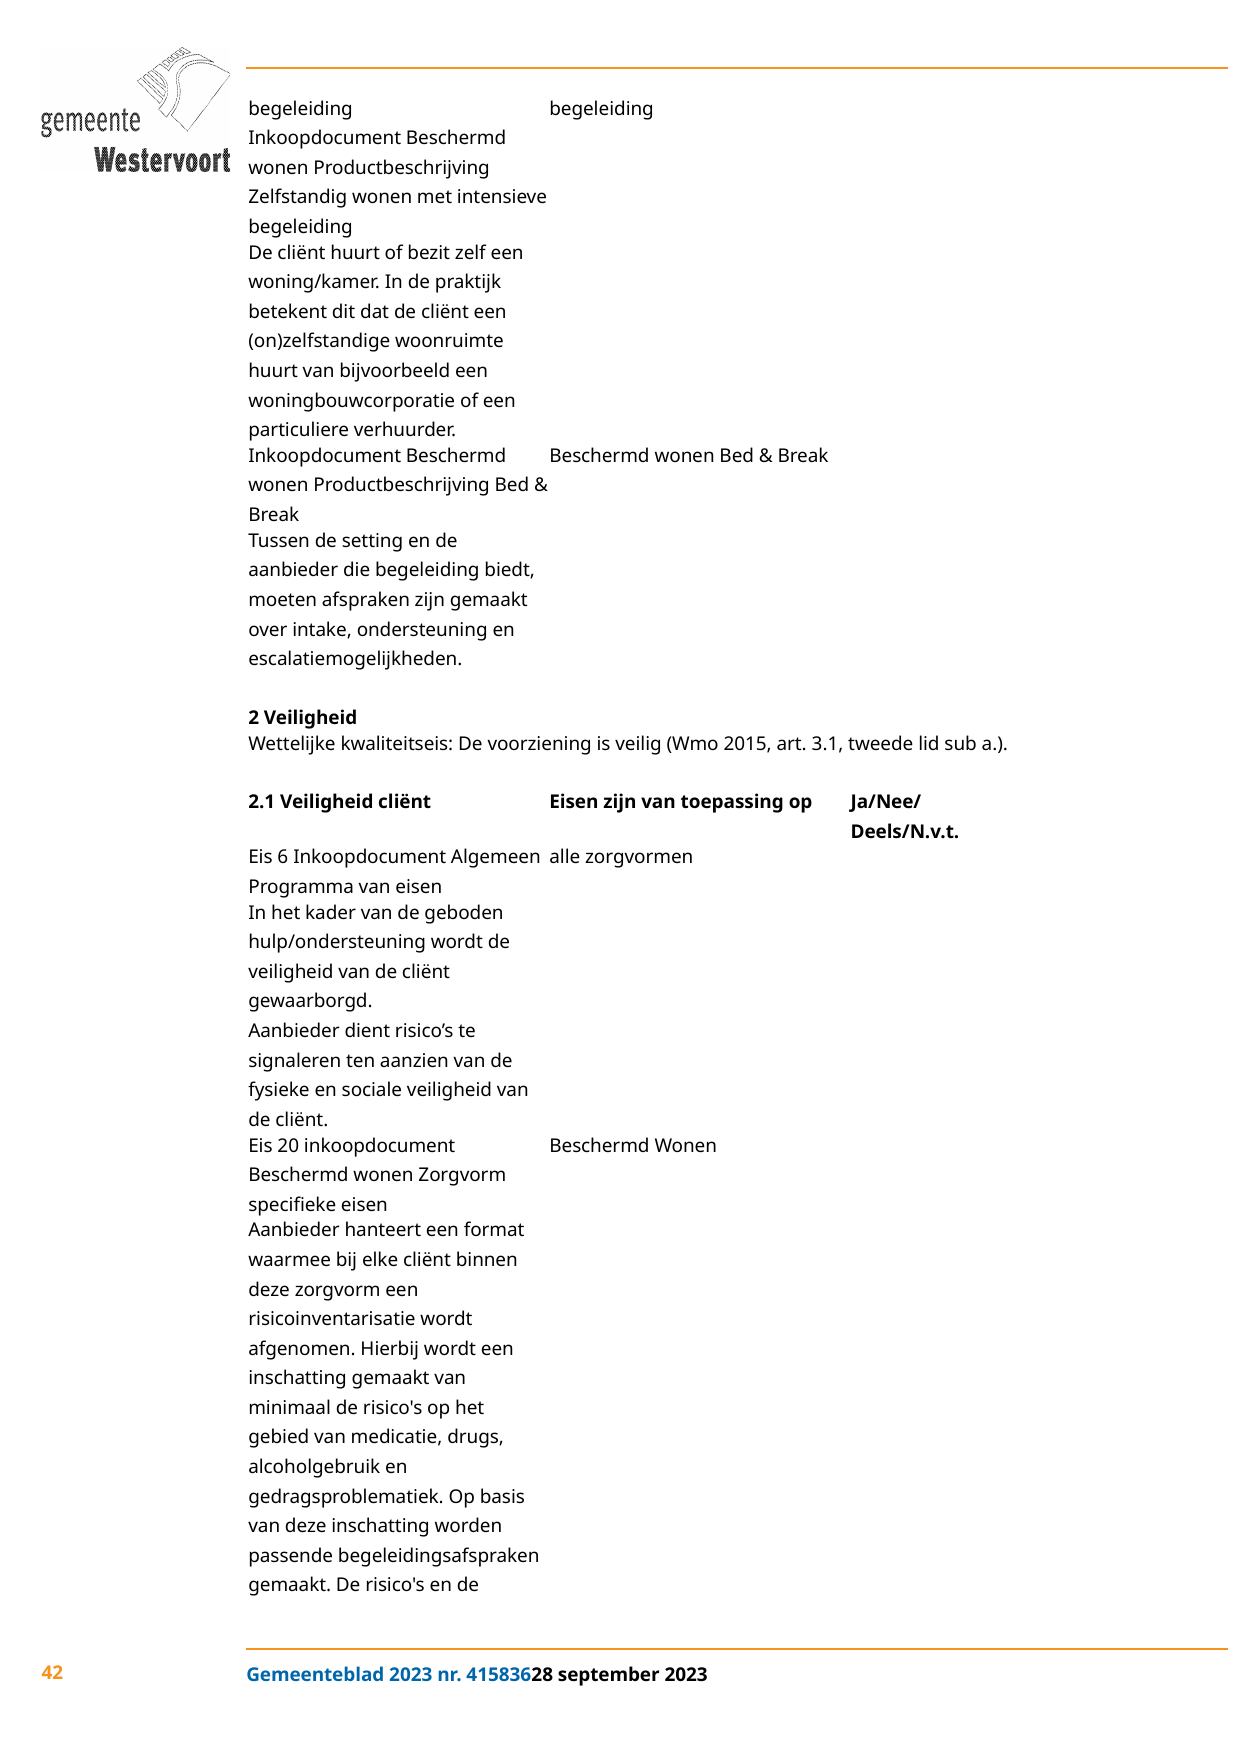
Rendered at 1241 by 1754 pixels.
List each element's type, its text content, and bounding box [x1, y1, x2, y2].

table_cell [850, 95, 1152, 239]
table_cell begeleiding [549, 95, 850, 239]
table_cell [549, 527, 850, 671]
table_cell Inkoopdocument Beschermd wonen Productbeschrijving Bed & Break [248, 442, 549, 527]
table_cell [850, 1132, 1152, 1217]
table_cell Beschermd wonen Bed & Break [549, 442, 850, 527]
table_cell [850, 1217, 1152, 1597]
table_cell Aanbieder hanteert een format waarmee bij elke cliënt binnen deze zorgvorm een risicoinventarisatie wordt afgenomen. Hierbij wordt een inschatting gemaakt van minimaal de risico's op het gebied van medicatie, drugs, alcoholgebruik en gedragsproblematiek. Op basis van deze inschatting worden passende begeleidingsafspraken gemaakt. De risico's en de [248, 1217, 549, 1597]
table_cell [850, 239, 1152, 442]
table_cell [850, 442, 1152, 527]
table_cell Eis 6 Inkoopdocument Algemeen Programma van eisen [248, 844, 549, 899]
table_header Eisen zijn van toepassing op [549, 788, 850, 844]
table_cell In het kader van de geboden hulp/ondersteuning wordt de veiligheid van de cliënt gewaarborgd. Aanbieder dient risico’s te signaleren ten aanzien van de fysieke en sociale veiligheid van de cliënt. [248, 899, 549, 1132]
table_cell Wettelijke kwaliteitseis: De voorziening is veilig (Wmo 2015, art. 3.1, tweede lid sub a.). [248, 730, 1152, 755]
table_cell [850, 844, 1152, 899]
picture [41, 47, 231, 172]
table_cell alle zorgvormen [549, 844, 850, 899]
table_header 2.1 Veiligheid cliënt [248, 788, 549, 844]
table_cell [850, 527, 1152, 671]
table_cell Tussen de setting en de aanbieder die begeleiding biedt, moeten afspraken zijn gemaakt over intake, ondersteuning en escalatiemogelijkheden. [248, 527, 549, 671]
table_header Ja/Nee/ Deels/N.v.t. [850, 788, 1152, 844]
table_cell begeleiding Inkoopdocument Beschermd wonen Productbeschrijving Zelfstandig wonen met intensieve begeleiding [248, 95, 549, 239]
table_cell [850, 899, 1152, 1132]
table_cell [549, 899, 850, 1132]
table_header 2 Veiligheid [248, 704, 1152, 730]
table_cell Eis 20 inkoopdocument Beschermd wonen Zorgvorm specifieke eisen [248, 1132, 549, 1217]
table_cell Beschermd Wonen [549, 1132, 850, 1217]
table_cell [549, 1217, 850, 1597]
table_cell [549, 239, 850, 442]
table_cell De cliënt huurt of bezit zelf een woning/kamer. In de praktijk betekent dit dat de cliënt een (on)zelfstandige woonruimte huurt van bijvoorbeeld een woningbouwcorporatie of een particuliere verhuurder. [248, 239, 549, 442]
